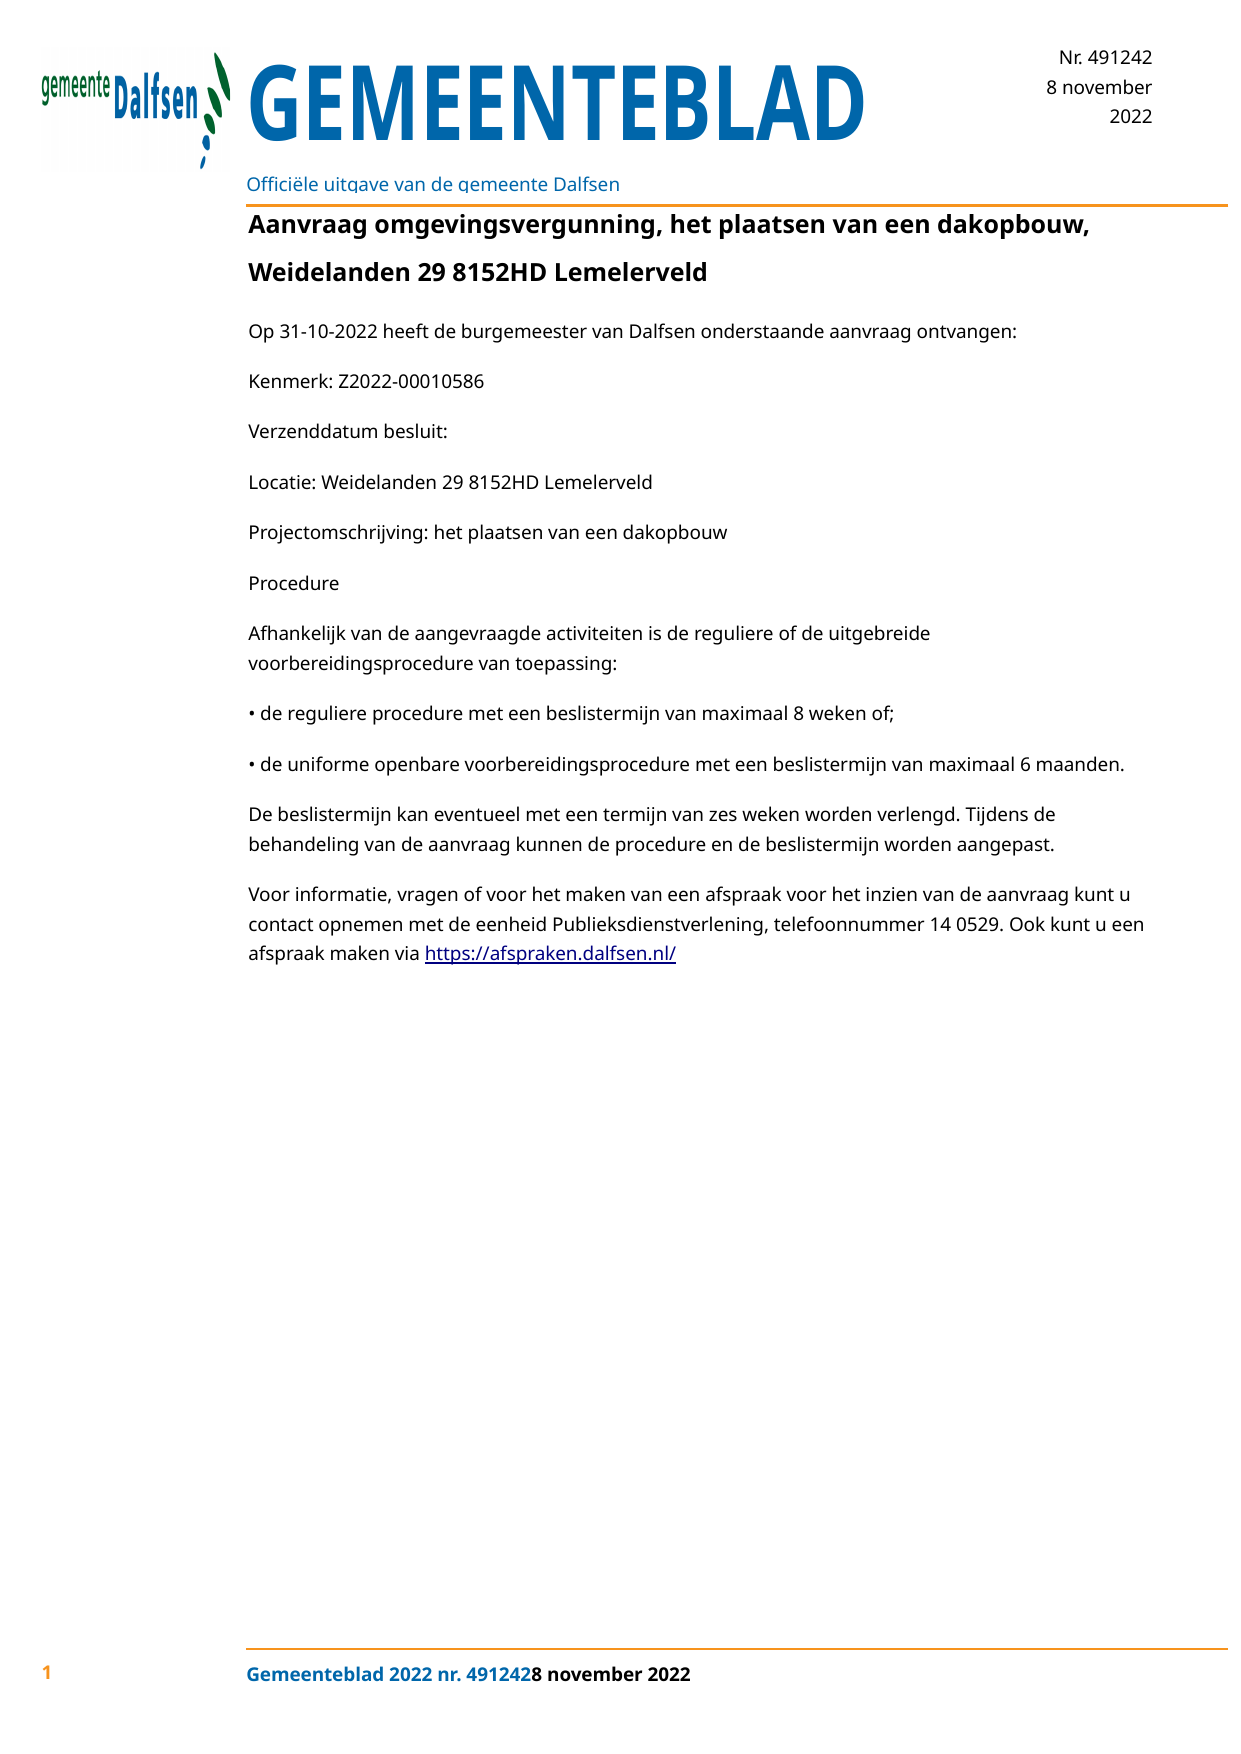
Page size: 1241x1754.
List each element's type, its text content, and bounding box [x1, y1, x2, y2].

text Procedure [248, 570, 1152, 596]
text De beslistermijn kan eventueel met een termijn van zes weken worden verlengd. Tijdens de behandeling van de aanvraag kunnen de procedure en de beslistermijn worden aangepast. [248, 801, 1152, 857]
text Verzenddatum besluit: [248, 419, 1152, 444]
text • de uniforme openbare voorbereidingsprocedure met een beslistermijn van maximaal 6 maanden. [248, 751, 1152, 777]
text Locatie: Weidelanden 29 8152HD Lemelerveld [248, 469, 1152, 495]
text • de reguliere procedure met een beslistermijn van maximaal 8 weken of; [248, 700, 1152, 726]
text Kenmerk: Z2022-00010586 [248, 368, 1152, 394]
text Voor informatie, vragen of voor het maken van een afspraak voor het inzien van de aanvraag kunt u contact opnemen met de eenheid Publieksdienstverlening, telefoonnummer 14 0529. Ook kunt u een afspraak maken via https://afspraken.dalfsen.nl/ [248, 881, 1152, 966]
text Op 31-10-2022 heeft de burgemeester van Dalfsen onderstaande aanvraag ontvangen: [248, 318, 1152, 344]
picture [41, 47, 231, 172]
text Afhankelijk van de aangevraagde activiteiten is de reguliere of de uitgebreide voorbereidingsprocedure van toepassing: [248, 620, 1152, 676]
text Aanvraag omgevingsvergunning, het plaatsen van een dakopbouw, Weidelanden 29 8152HD Lemelerveld [248, 207, 1152, 288]
text Projectomschrijving: het plaatsen van een dakopbouw [248, 519, 1152, 545]
